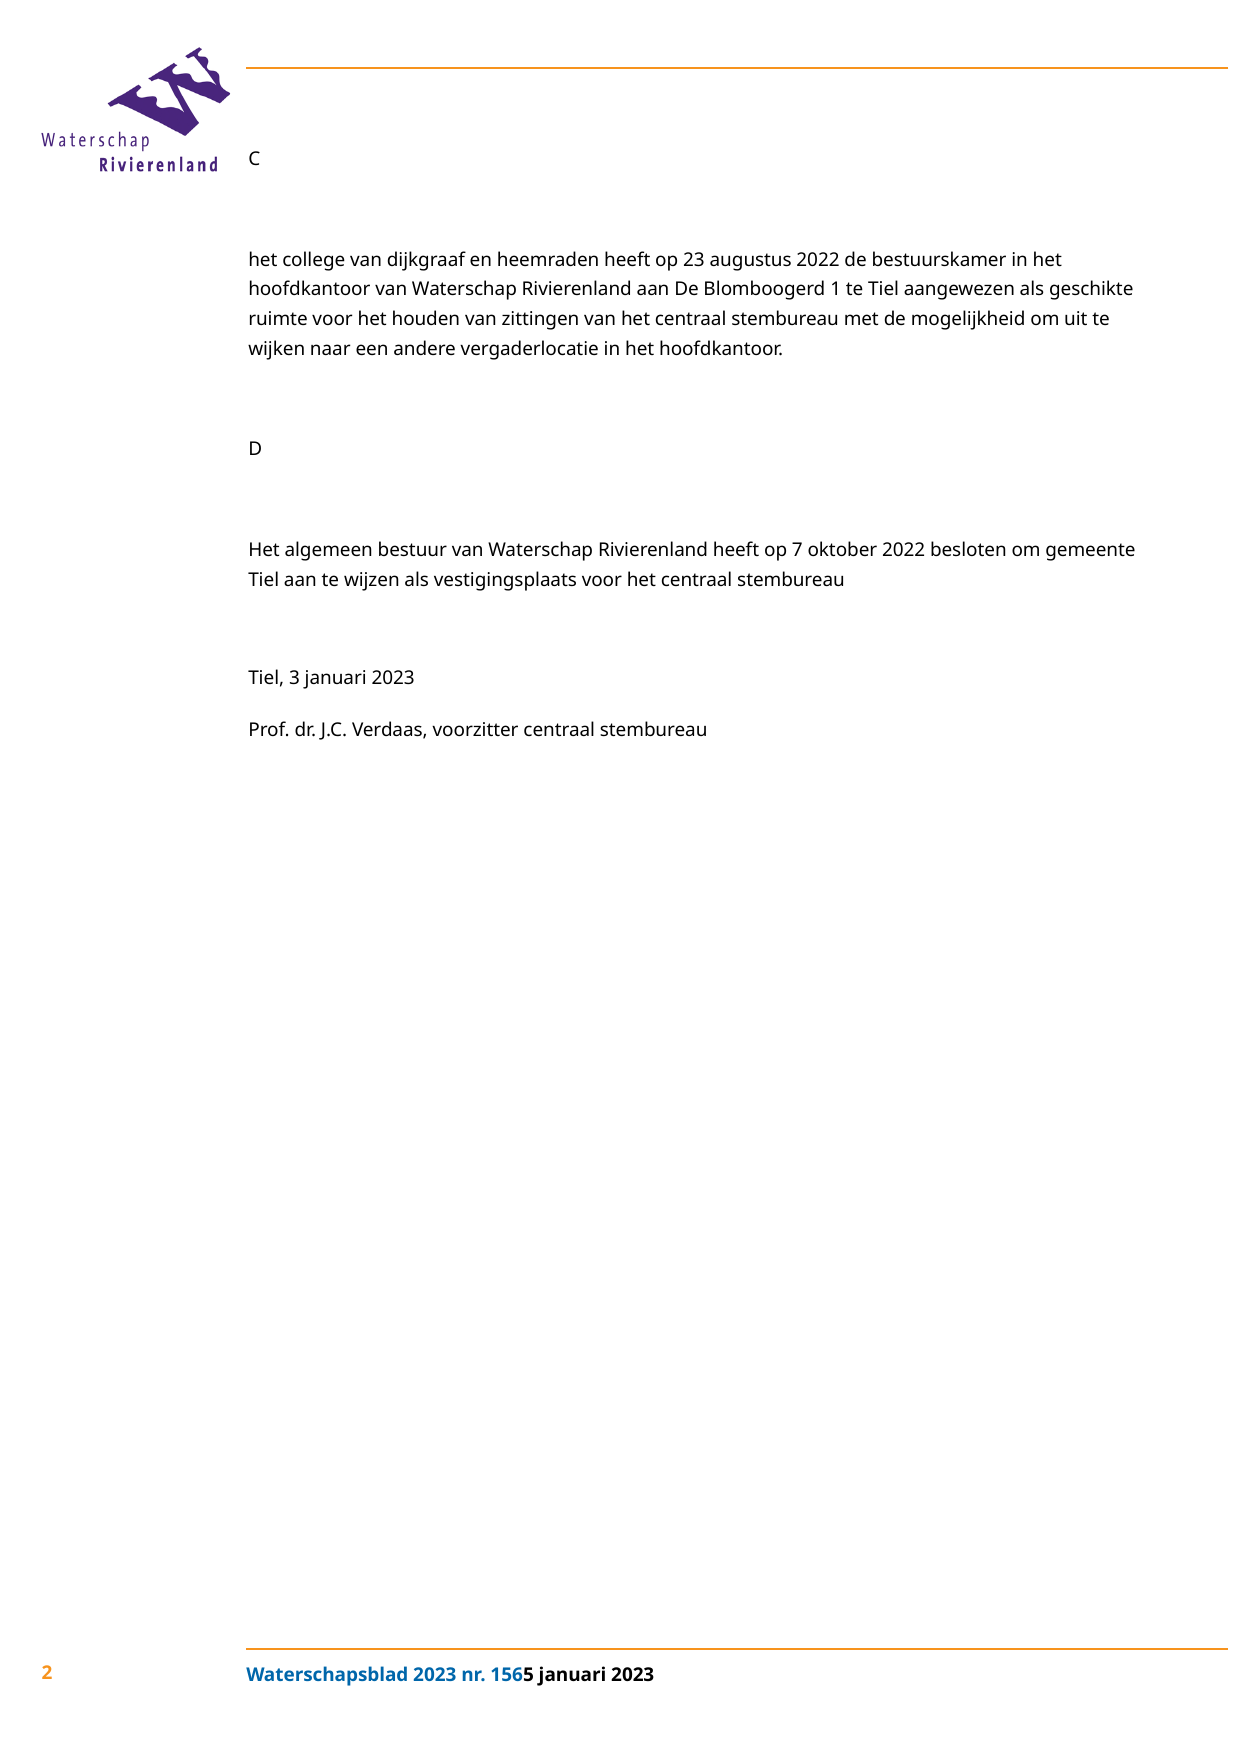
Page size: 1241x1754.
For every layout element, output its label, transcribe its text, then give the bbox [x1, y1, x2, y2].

text Prof. dr. J.C. Verdaas, voorzitter centraal stembureau [248, 716, 1152, 741]
text Het algemeen bestuur van Waterschap Rivierenland heeft op 7 oktober 2022 besloten om gemeente Tiel aan te wijzen als vestigingsplaats voor het centraal stembureau [248, 536, 1152, 592]
picture [41, 47, 231, 172]
text het college van dijkgraaf en heemraden heeft op 23 augustus 2022 de bestuurskamer in het hoofdkantoor van Waterschap Rivierenland aan De Blomboogerd 1 te Tiel aangewezen als geschikte ruimte voor het houden van zittingen van het centraal stembureau met de mogelijkheid om uit te wijken naar een andere vergaderlocatie in het hoofdkantoor. [248, 246, 1152, 361]
text Tiel, 3 januari 2023 [248, 664, 1152, 690]
text D [248, 436, 1152, 461]
text C [248, 145, 1152, 171]
